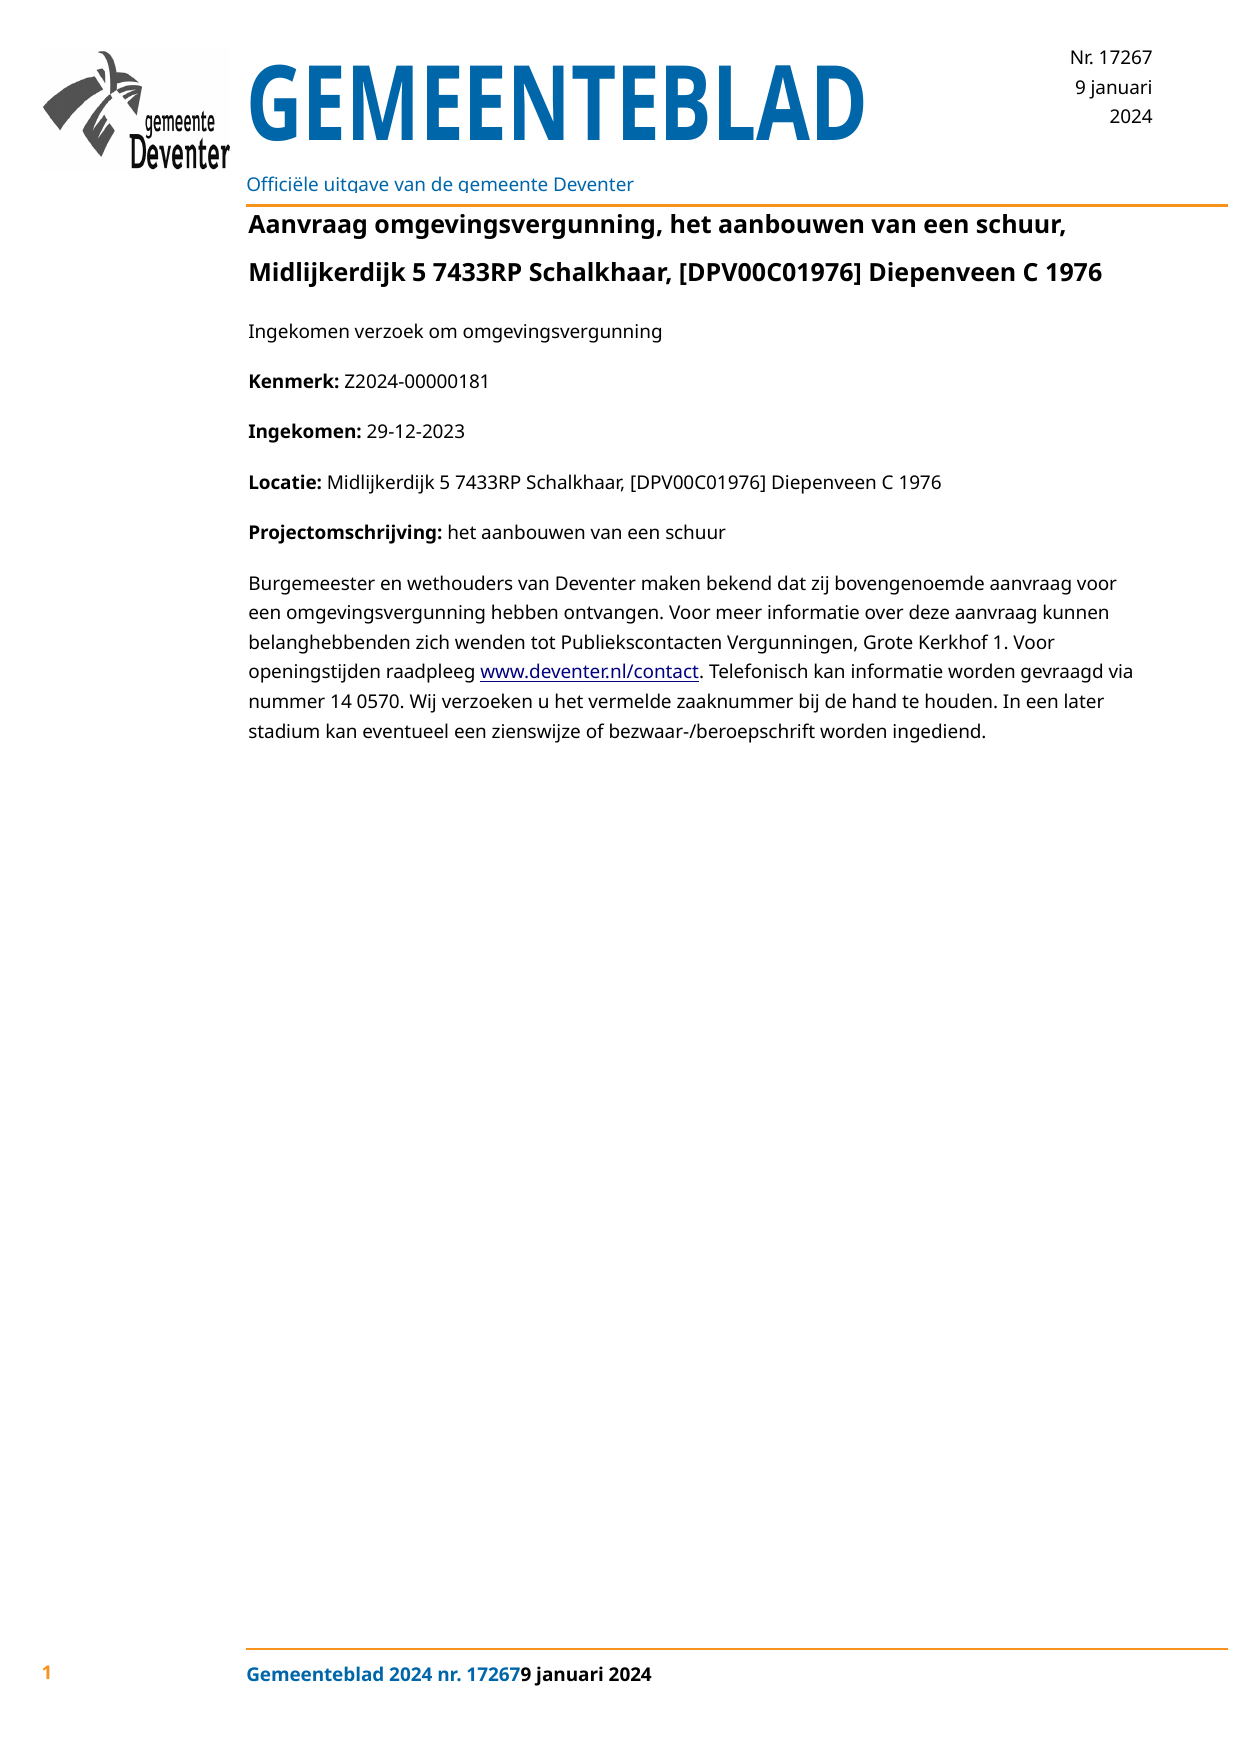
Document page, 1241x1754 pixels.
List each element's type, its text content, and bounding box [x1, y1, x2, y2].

text Projectomschrijving: het aanbouwen van een schuur [248, 519, 1152, 545]
text Kenmerk: Z2024-00000181 [248, 368, 1152, 394]
picture [41, 47, 231, 172]
text Aanvraag omgevingsvergunning, het aanbouwen van een schuur, Midlijkerdijk 5 7433RP Schalkhaar, [DPV00C01976] Diepenveen C 1976 [248, 207, 1152, 288]
text Locatie: Midlijkerdijk 5 7433RP Schalkhaar, [DPV00C01976] Diepenveen C 1976 [248, 469, 1152, 495]
text Ingekomen: 29-12-2023 [248, 419, 1152, 444]
text Burgemeester en wethouders van Deventer maken bekend dat zij bovengenoemde aanvraag voor een omgevingsvergunning hebben ontvangen. Voor meer informatie over deze aanvraag kunnen belanghebbenden zich wenden tot Publiekscontacten Vergunningen, Grote Kerkhof 1. Voor openingstijden raadpleeg www.deventer.nl/contact. Telefonisch kan informatie worden gevraagd via nummer 14 0570. Wij verzoeken u het vermelde zaaknummer bij de hand te houden. In een later stadium kan eventueel een zienswijze of bezwaar-/beroepschrift worden ingediend. [248, 570, 1152, 744]
text Ingekomen verzoek om omgevingsvergunning [248, 318, 1152, 344]
